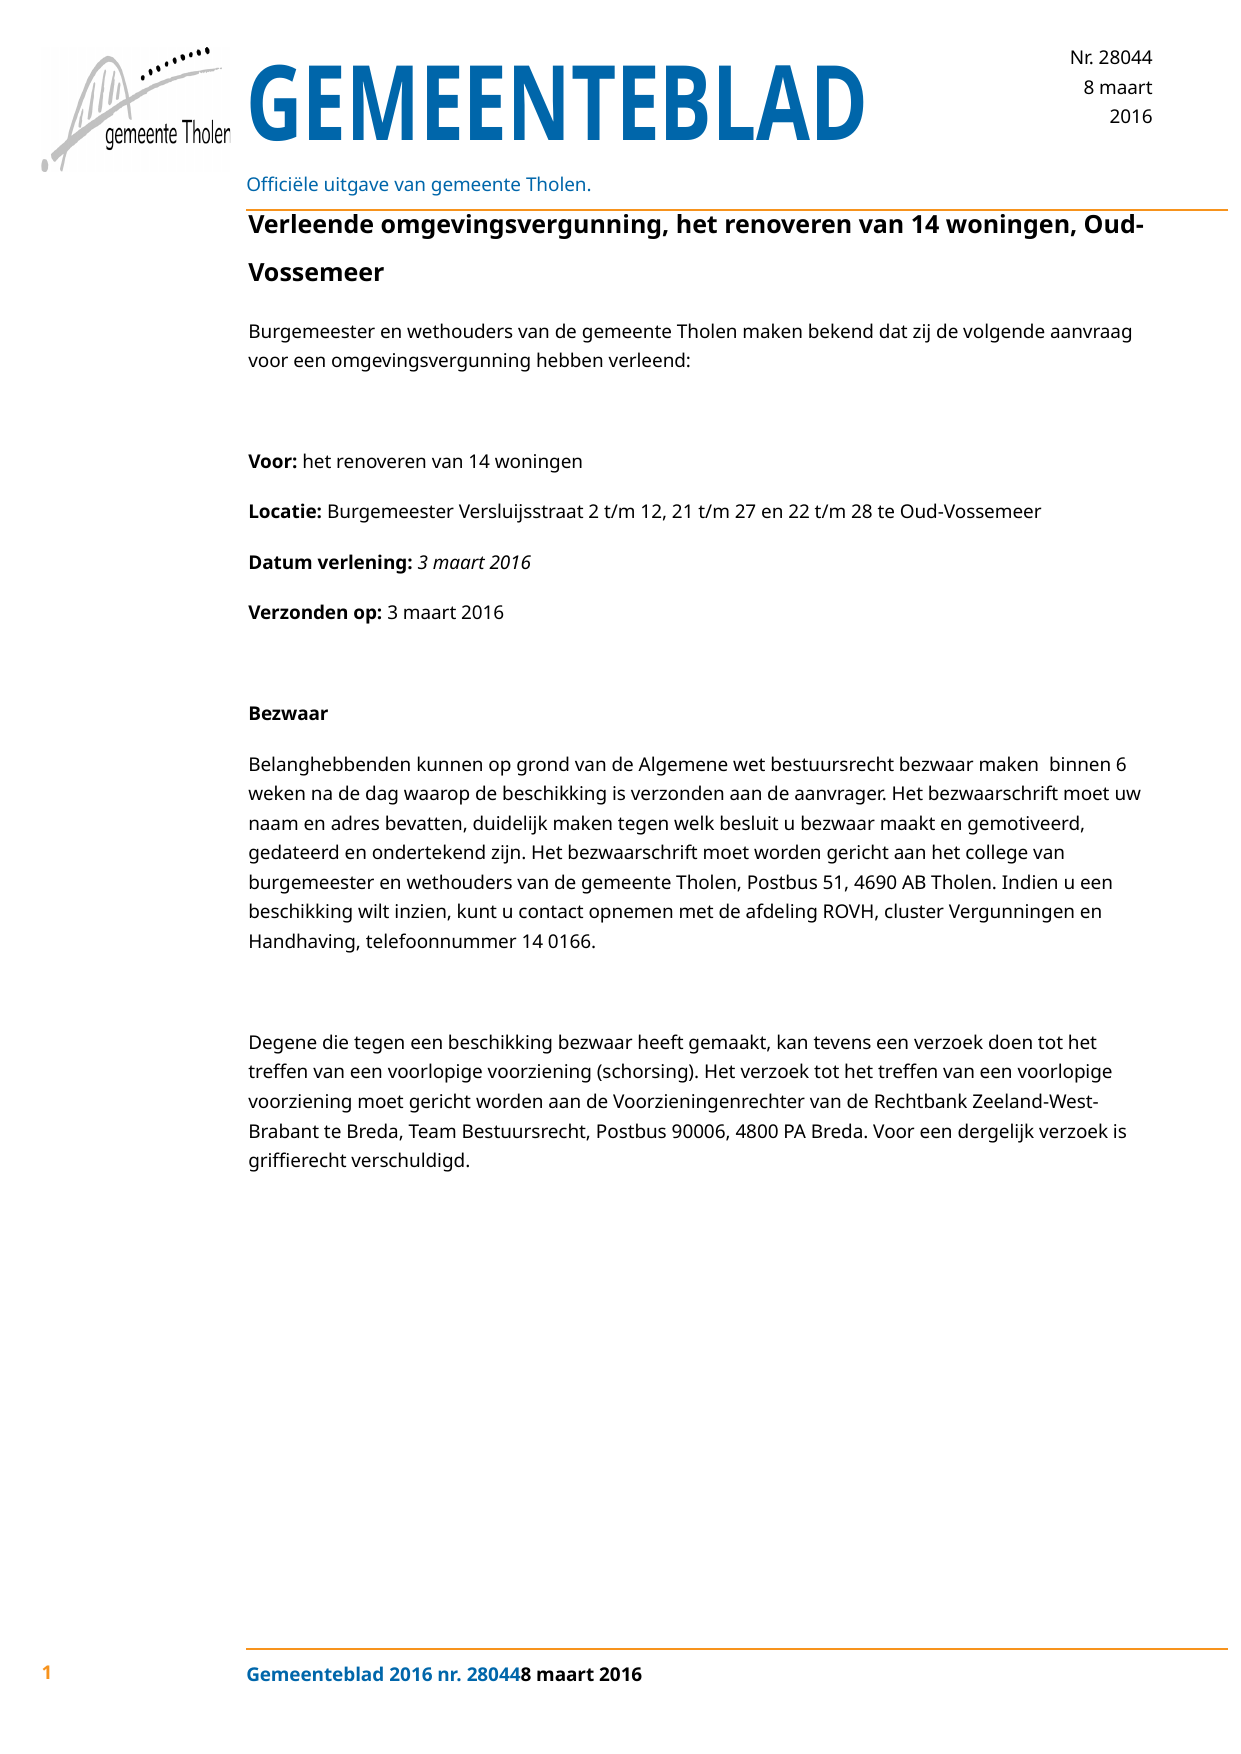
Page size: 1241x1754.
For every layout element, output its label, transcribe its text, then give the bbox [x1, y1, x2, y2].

text Locatie: Burgemeester Versluijsstraat 2 t/m 12, 21 t/m 27 en 22 t/m 28 te Oud-Vossemeer [248, 499, 1152, 524]
text Voor: het renoveren van 14 woningen [248, 448, 1152, 474]
text Belanghebbenden kunnen op grond van de Algemene wet bestuursrecht bezwaar maken binnen 6 weken na de dag waarop de beschikking is verzonden aan de aanvrager. Het bezwaarschrift moet uw naam en adres bevatten, duidelijk maken tegen welk besluit u bezwaar maakt en gemotiveerd, gedateerd en ondertekend zijn. Het bezwaarschrift moet worden gericht aan het college van burgemeester en wethouders van de gemeente Tholen, Postbus 51, 4690 AB Tholen. Indien u een beschikking wilt inzien, kunt u contact opnemen met de afdeling ROVH, cluster Vergunningen en Handhaving, telefoonnummer 14 0166. [248, 751, 1152, 954]
text Datum verlening: 3 maart 2016 [248, 549, 1152, 575]
picture [41, 47, 231, 172]
text Degene die tegen een beschikking bezwaar heeft gemaakt, kan tevens een verzoek doen tot het treffen van een voorlopige voorziening (schorsing). Het verzoek tot het treffen van een voorlopige voorziening moet gericht worden aan de Voorzieningenrechter van de Rechtbank Zeeland-West-Brabant te Breda, Team Bestuursrecht, Postbus 90006, 4800 PA Breda. Voor een dergelijk verzoek is griffierecht verschuldigd. [248, 1029, 1152, 1173]
text Verleende omgevingsvergunning, het renoveren van 14 woningen, Oud-Vossemeer [248, 211, 1152, 288]
text Burgemeester en wethouders van de gemeente Tholen maken bekend dat zij de volgende aanvraag voor een omgevingsvergunning hebben verleend: [248, 318, 1152, 373]
text Bezwaar [248, 700, 1152, 726]
text Verzonden op: 3 maart 2016 [248, 599, 1152, 625]
